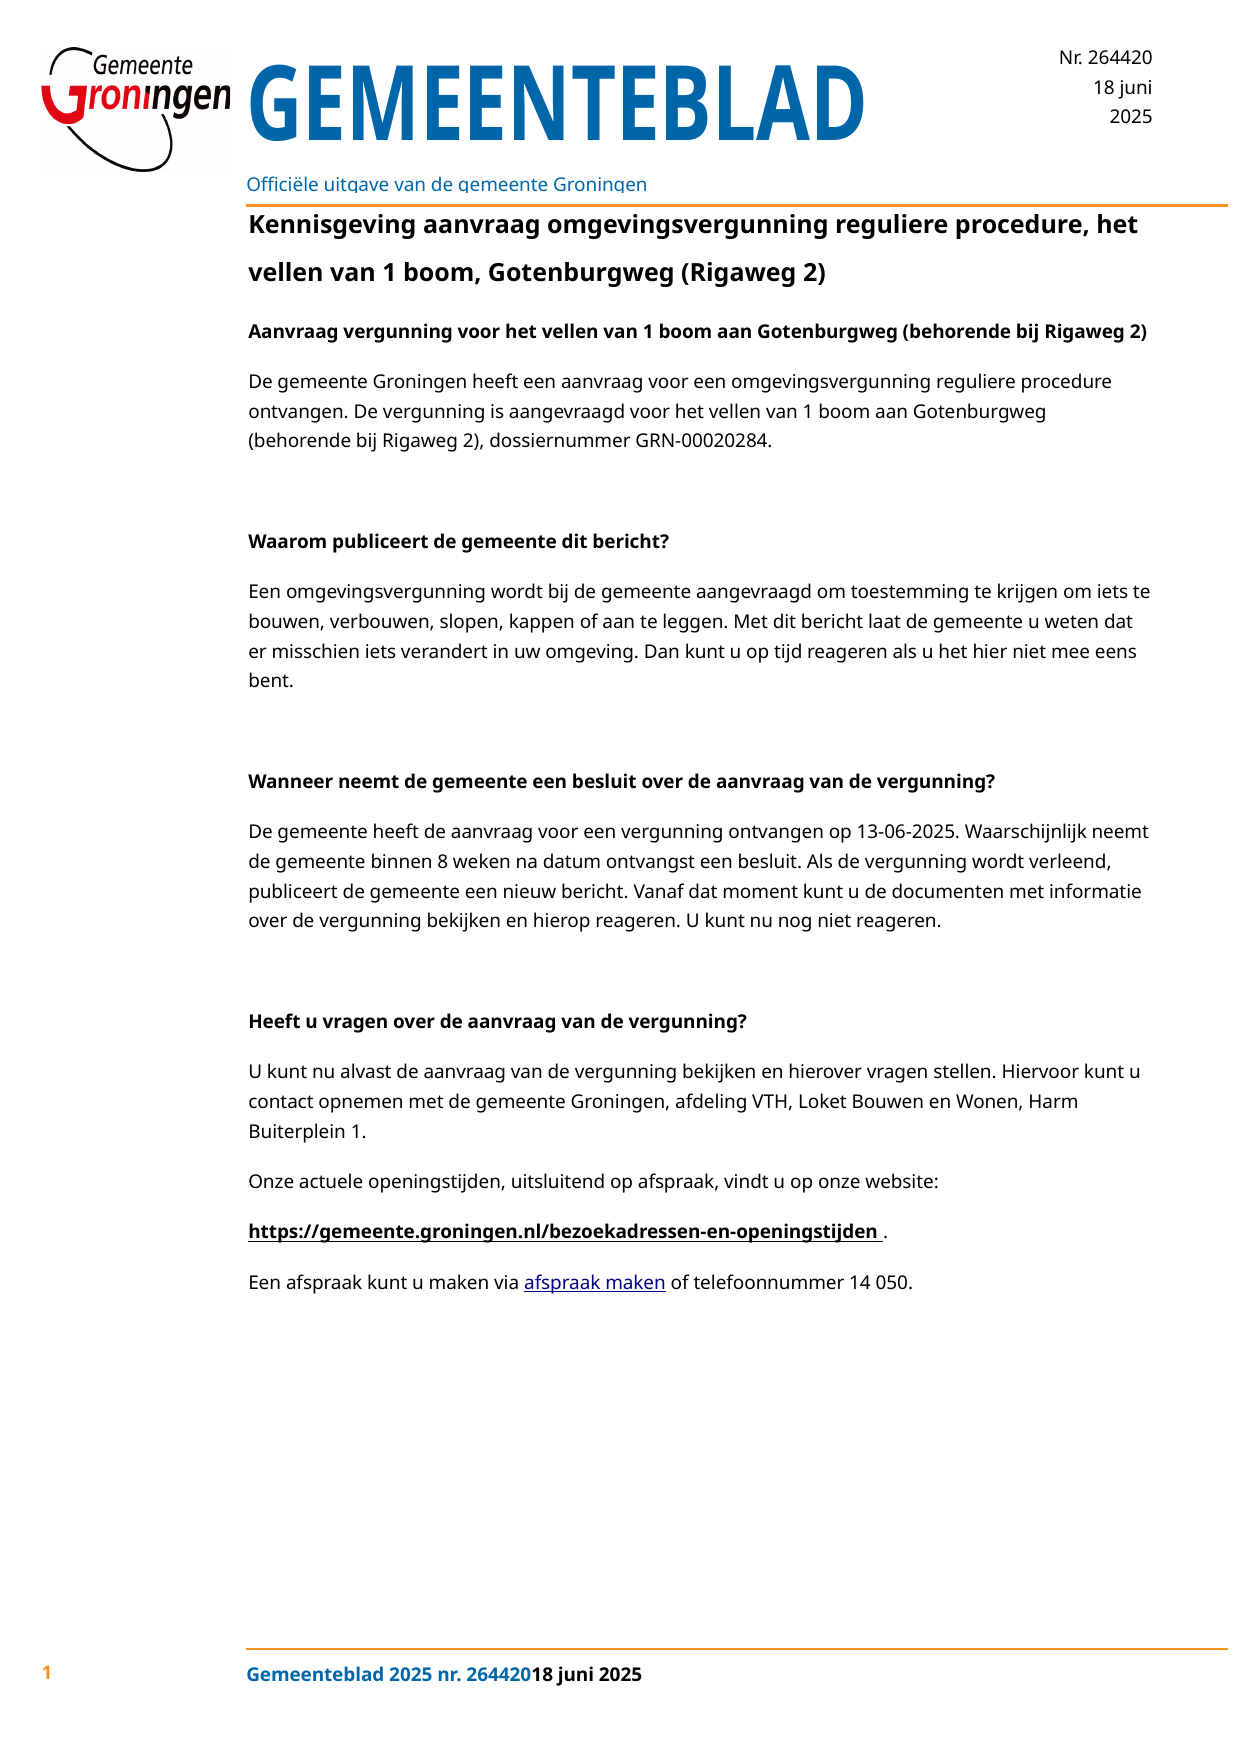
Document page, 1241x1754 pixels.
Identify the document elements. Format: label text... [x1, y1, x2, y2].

text Heeft u vragen over de aanvraag van de vergunning? [248, 1008, 1152, 1034]
text De gemeente Groningen heeft een aanvraag voor een omgevingsvergunning reguliere procedure ontvangen. De vergunning is aangevraagd voor het vellen van 1 boom aan Gotenburgweg (behorende bij Rigaweg 2), dossiernummer GRN-00020284. [248, 368, 1152, 453]
text https://gemeente.groningen.nl/bezoekadressen-en-openingstijden . [248, 1219, 1152, 1244]
text U kunt nu alvast de aanvraag van de vergunning bekijken en hierover vragen stellen. Hiervoor kunt u contact opnemen met de gemeente Groningen, afdeling VTH, Loket Bouwen en Wonen, Harm Buiterplein 1. [248, 1059, 1152, 1144]
picture [41, 47, 231, 172]
text Onze actuele openingstijden, uitsluitend op afspraak, vindt u op onze website: [248, 1168, 1152, 1194]
text Aanvraag vergunning voor het vellen van 1 boom aan Gotenburgweg (behorende bij Rigaweg 2) [248, 318, 1152, 344]
text Een omgevingsvergunning wordt bij de gemeente aangevraagd om toestemming te krijgen om iets te bouwen, verbouwen, slopen, kappen of aan te leggen. Met dit bericht laat de gemeente u weten dat er misschien iets verandert in uw omgeving. Dan kunt u op tijd reageren als u het hier niet mee eens bent. [248, 579, 1152, 693]
text Een afspraak kunt u maken via afspraak maken of telefoonnummer 14 050. [248, 1269, 1152, 1295]
text De gemeente heeft de aanvraag voor een vergunning ontvangen op 13-06-2025. Waarschijnlijk neemt de gemeente binnen 8 weken na datum ontvangst een besluit. Als de vergunning wordt verleend, publiceert de gemeente een nieuw bericht. Vanaf dat moment kunt u de documenten met informatie over de vergunning bekijken en hierop reageren. U kunt nu nog niet reageren. [248, 819, 1152, 933]
text Waarom publiceert de gemeente dit bericht? [248, 528, 1152, 554]
text Kennisgeving aanvraag omgevingsvergunning reguliere procedure, het vellen van 1 boom, Gotenburgweg (Rigaweg 2) [248, 207, 1152, 288]
text Wanneer neemt de gemeente een besluit over de aanvraag van de vergunning? [248, 768, 1152, 794]
